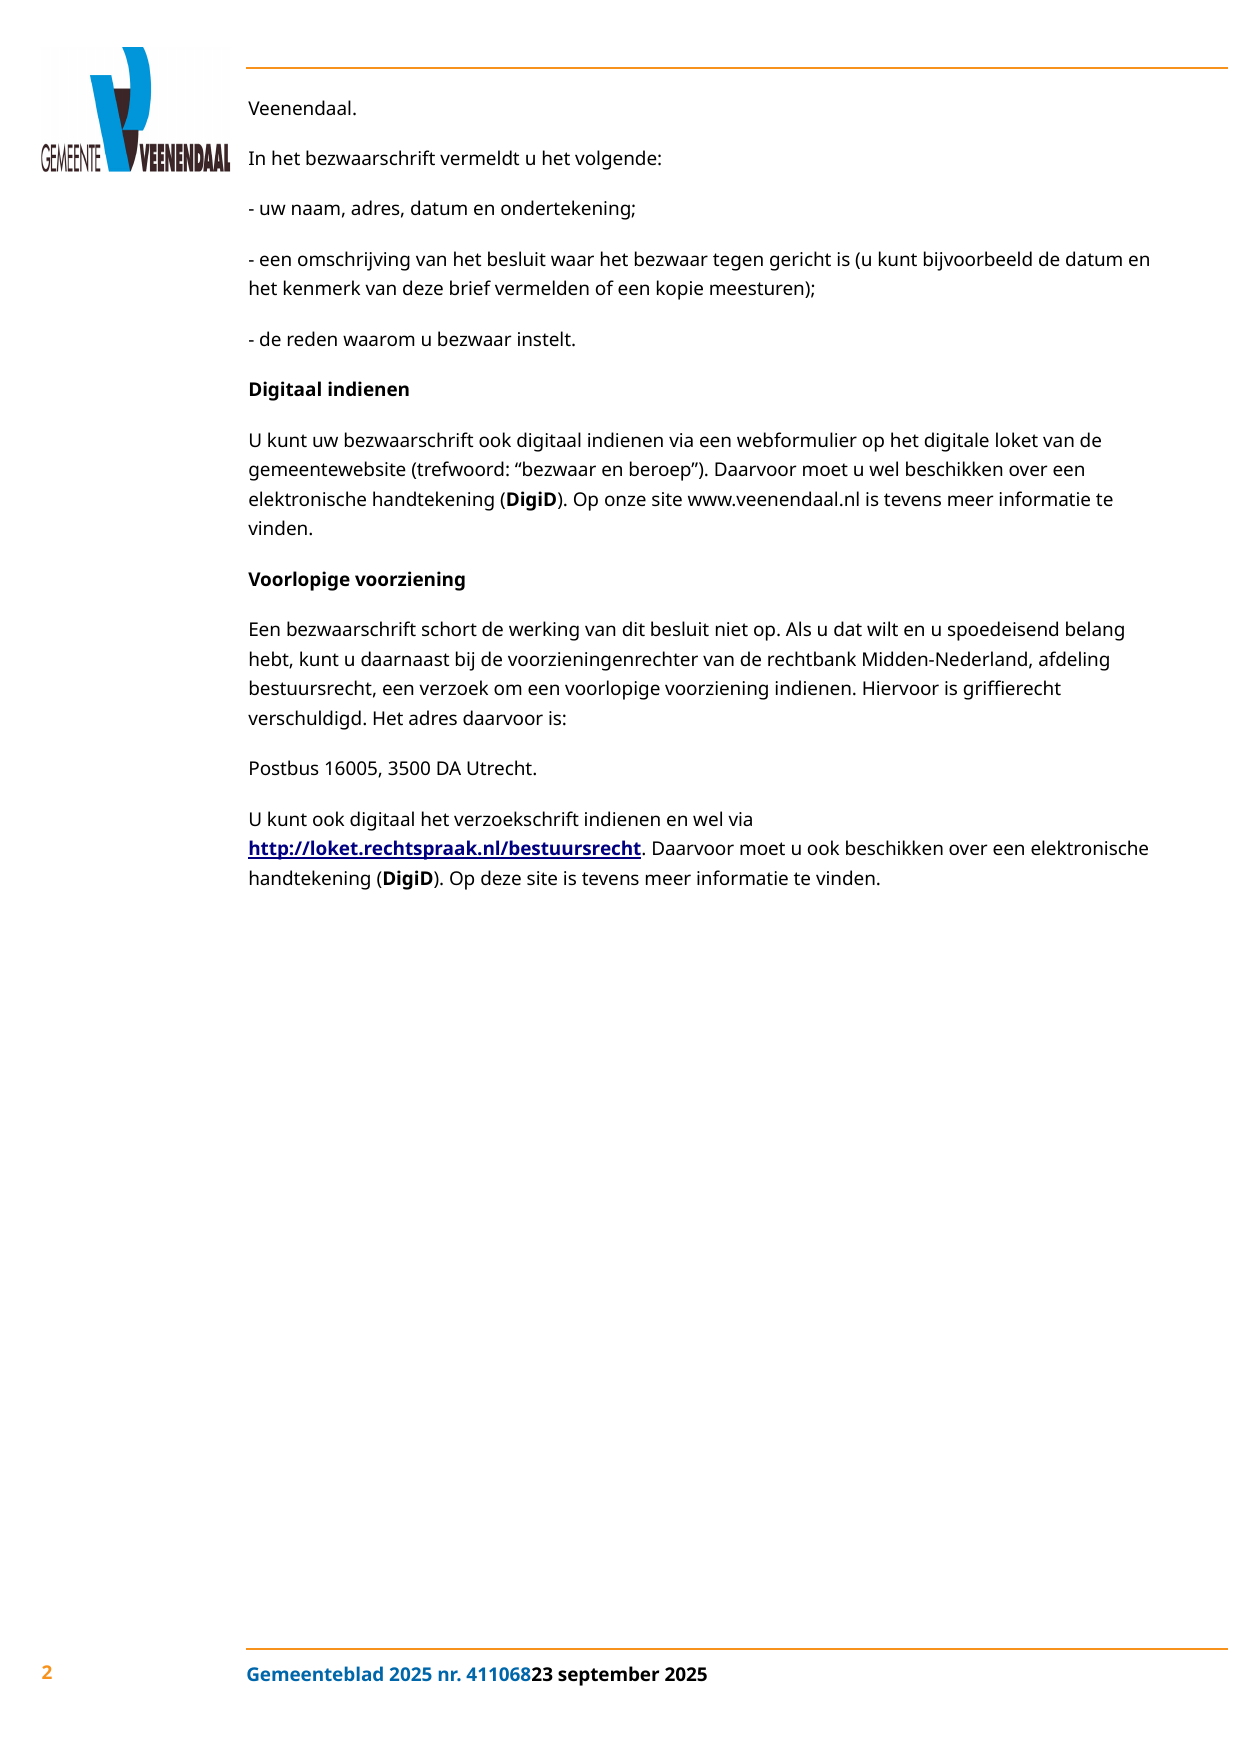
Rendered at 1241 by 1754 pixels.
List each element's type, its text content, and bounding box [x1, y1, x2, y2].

text - uw naam, adres, datum en ondertekening; [248, 196, 1152, 221]
text U kunt ook digitaal het verzoekschrift indienen en wel via http://loket.rechtspraak.nl/bestuursrecht. Daarvoor moet u ook beschikken over een elektronische handtekening (DigiD). Op deze site is tevens meer informatie te vinden. [248, 806, 1152, 891]
text Postbus 16005, 3500 DA Utrecht. [248, 756, 1152, 781]
picture [123, 47, 231, 172]
text Een bezwaarschrift schort de werking van dit besluit niet op. Als u dat wilt en u spoedeisend belang hebt, kunt u daarnaast bij de voorzieningenrechter van de rechtbank Midden-Nederland, afdeling bestuursrecht, een verzoek om een voorlopige voorziening indienen. Hiervoor is griffierecht verschuldigd. Het adres daarvoor is: [248, 616, 1152, 731]
picture [41, 47, 130, 172]
text - de reden waarom u bezwaar instelt. [248, 326, 1152, 352]
text Veenendaal. [248, 95, 1152, 121]
text Digitaal indienen [248, 376, 1152, 402]
text - een omschrijving van het besluit waar het bezwaar tegen gericht is (u kunt bijvoorbeeld de datum en het kenmerk van deze brief vermelden of een kopie meesturen); [248, 246, 1152, 301]
text U kunt uw bezwaarschrift ook digitaal indienen via een webformulier op het digitale loket van de gemeentewebsite (trefwoord: “bezwaar en beroep”). Daarvoor moet u wel beschikken over een elektronische handtekening (DigiD). Op onze site www.veenendaal.nl is tevens meer informatie te vinden. [248, 427, 1152, 541]
text In het bezwaarschrift vermeldt u het volgende: [248, 145, 1152, 171]
text Voorlopige voorziening [248, 566, 1152, 592]
